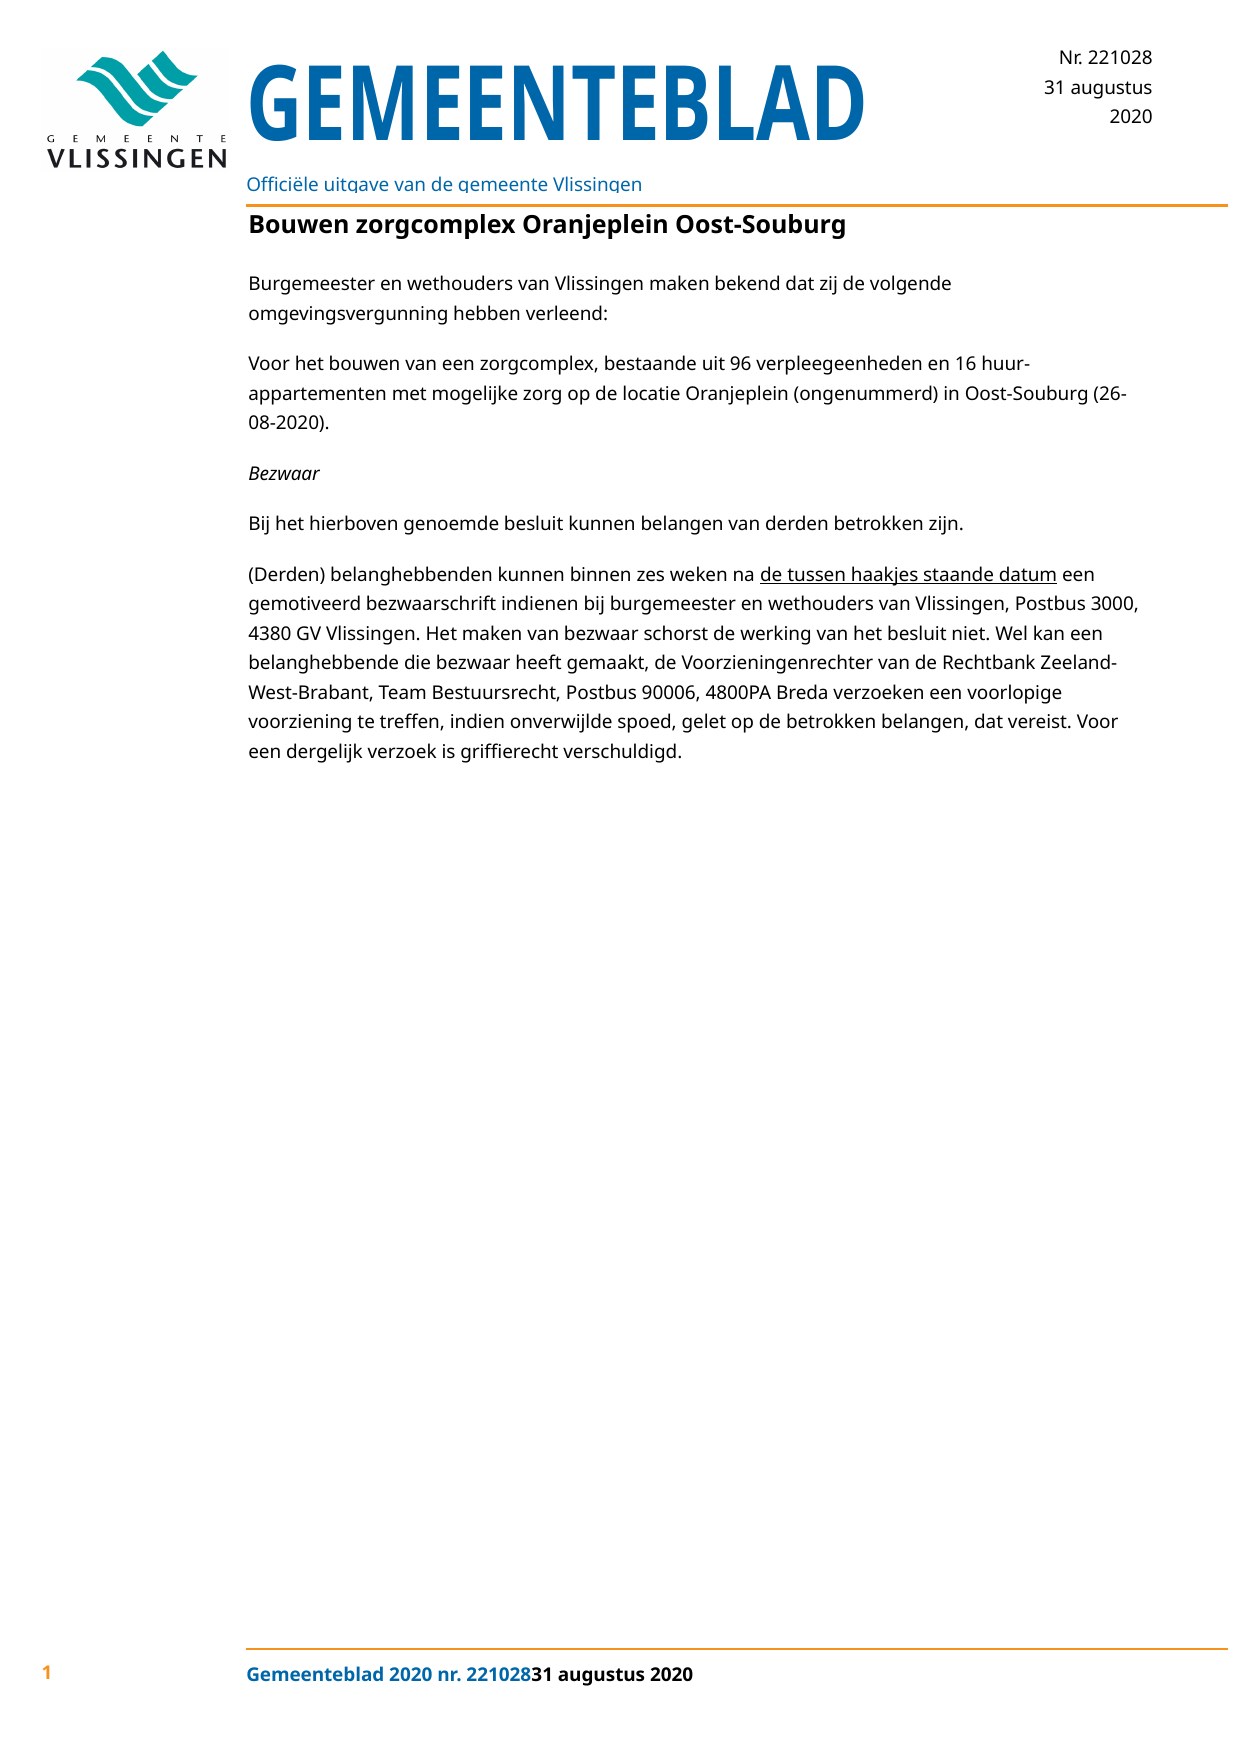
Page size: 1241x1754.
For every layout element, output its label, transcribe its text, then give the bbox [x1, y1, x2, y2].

text Burgemeester en wethouders van Vlissingen maken bekend dat zij de volgende omgevingsvergunning hebben verleend: [248, 270, 1152, 326]
text Bezwaar [248, 460, 1152, 486]
text (Derden) belanghebbenden kunnen binnen zes weken na de tussen haakjes staande datum een gemotiveerd bezwaarschrift indienen bij burgemeester en wethouders van Vlissingen, Postbus 3000, 4380 GV Vlissingen. Het maken van bezwaar schorst de werking van het besluit niet. Wel kan een belanghebbende die bezwaar heeft gemaakt, de Voorzieningenrechter van de Rechtbank Zeeland-West-Brabant, Team Bestuursrecht, Postbus 90006, 4800PA Breda verzoeken een voorlopige voorziening te treffen, indien onverwijlde spoed, gelet op de betrokken belangen, dat vereist. Voor een dergelijk verzoek is griffierecht verschuldigd. [248, 561, 1152, 764]
text Bouwen zorgcomplex Oranjeplein Oost-Souburg [248, 207, 1152, 241]
picture [41, 47, 231, 172]
text Voor het bouwen van een zorgcomplex, bestaande uit 96 verpleegeenheden en 16 huur-appartementen met mogelijke zorg op de locatie Oranjeplein (ongenummerd) in Oost-Souburg (26-08-2020). [248, 350, 1152, 435]
text Bij het hierboven genoemde besluit kunnen belangen van derden betrokken zijn. [248, 510, 1152, 536]
